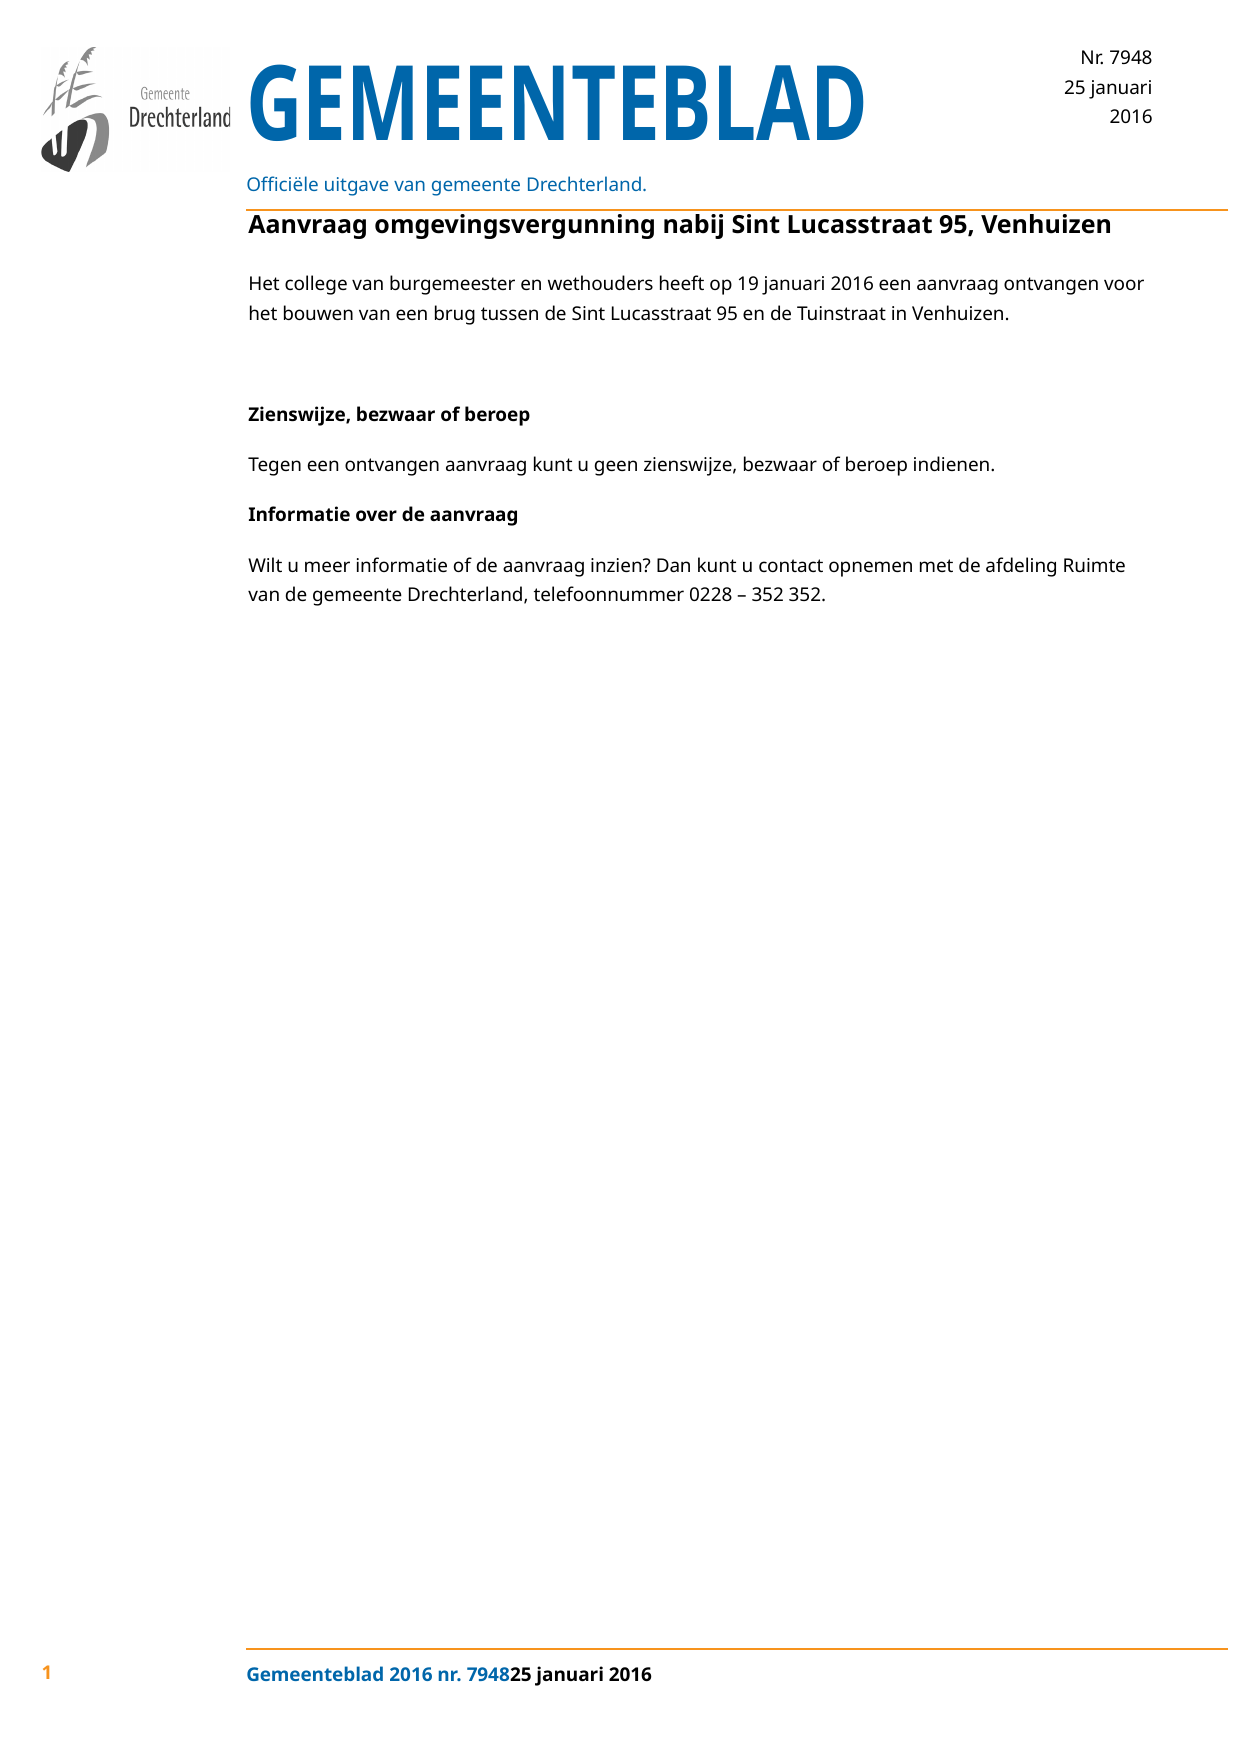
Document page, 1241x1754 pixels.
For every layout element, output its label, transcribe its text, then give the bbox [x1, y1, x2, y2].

text Wilt u meer informatie of de aanvraag inzien? Dan kunt u contact opnemen met de afdeling Ruimte van de gemeente Drechterland, telefoonnummer 0228 – 352 352. [248, 552, 1152, 607]
text Zienswijze, bezwaar of beroep [248, 401, 1152, 426]
text Informatie over de aanvraag [248, 502, 1152, 527]
text Tegen een ontvangen aanvraag kunt u geen zienswijze, bezwaar of beroep indienen. [248, 451, 1152, 477]
text Het college van burgemeester en wethouders heeft op 19 januari 2016 een aanvraag ontvangen voor het bouwen van een brug tussen de Sint Lucasstraat 95 en de Tuinstraat in Venhuizen. [248, 270, 1152, 326]
picture [41, 47, 231, 172]
text Aanvraag omgevingsvergunning nabij Sint Lucasstraat 95, Venhuizen [248, 211, 1152, 241]
